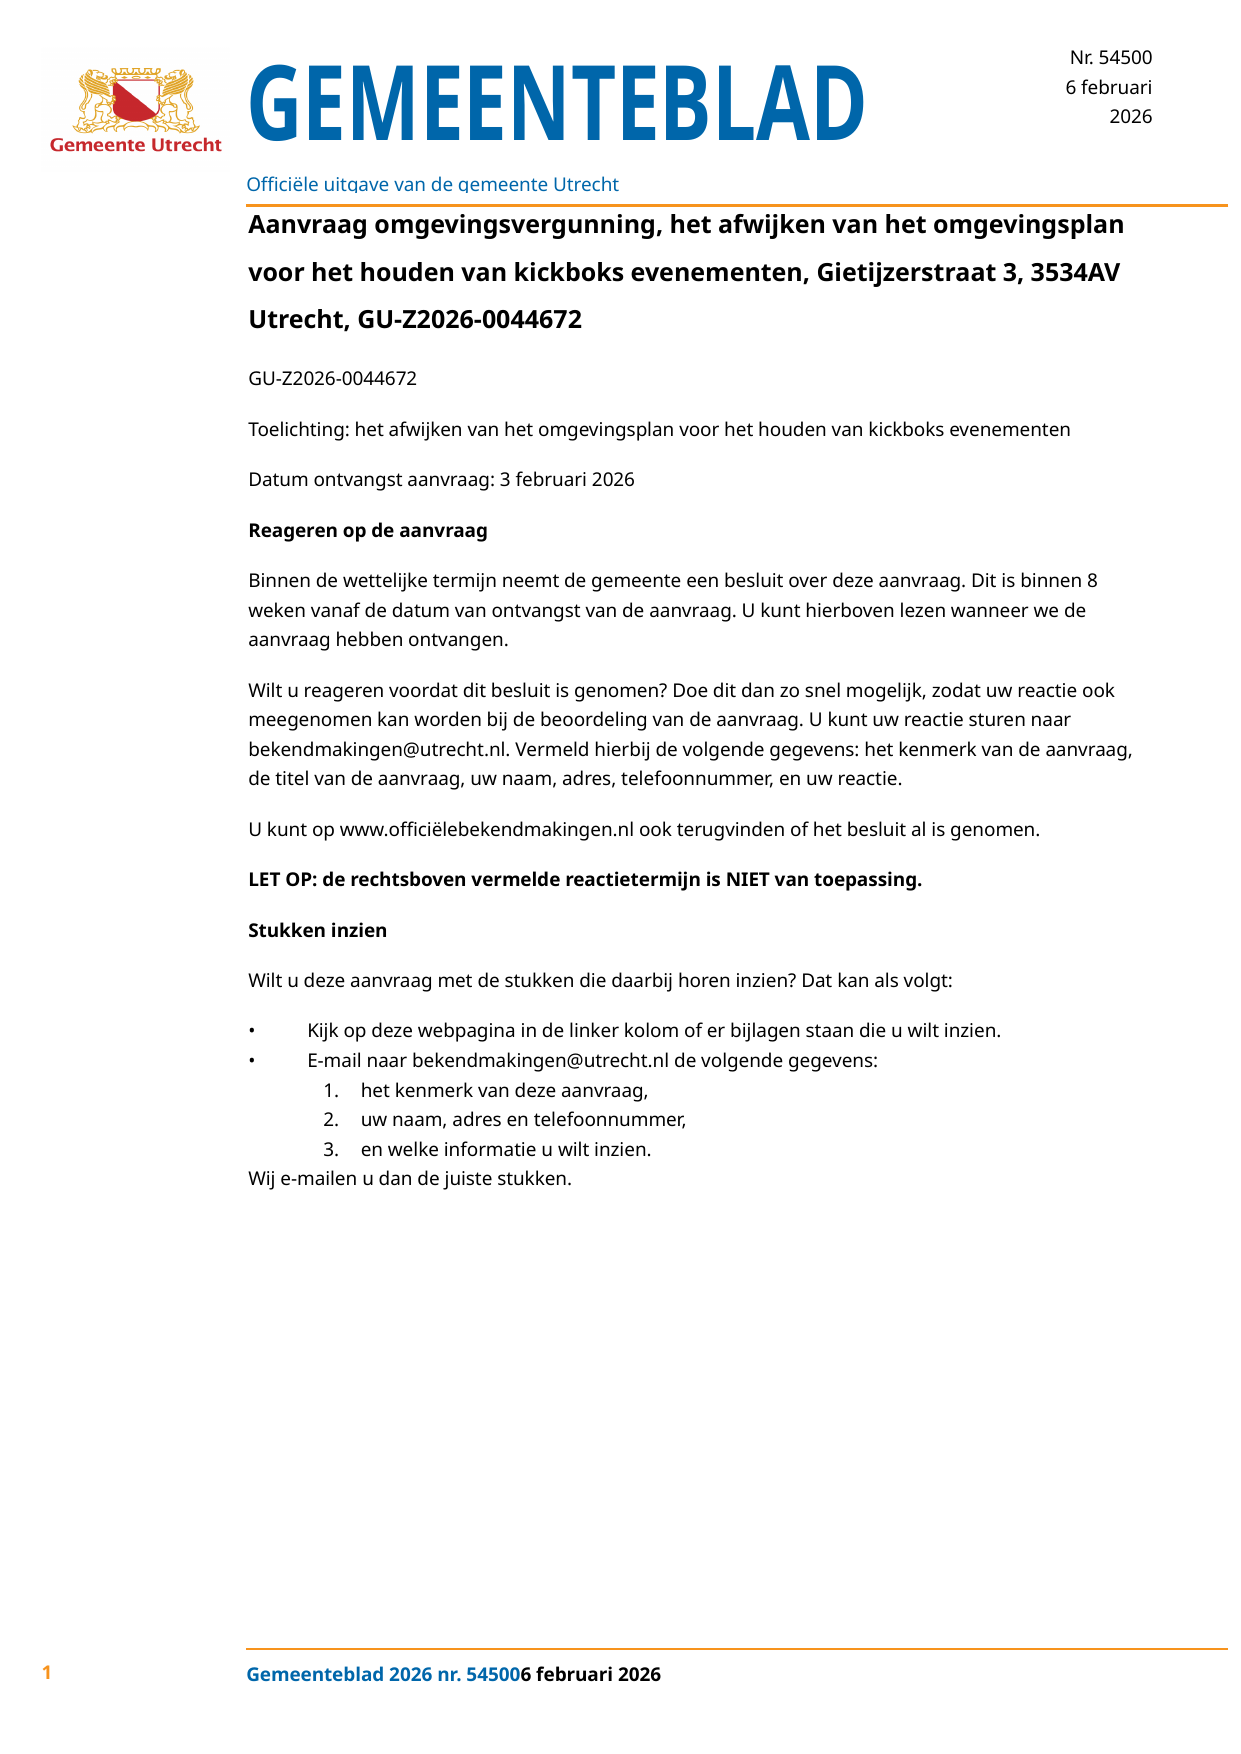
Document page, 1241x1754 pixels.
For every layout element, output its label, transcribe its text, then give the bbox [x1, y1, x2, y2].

text Binnen de wettelijke termijn neemt de gemeente een besluit over deze aanvraag. Dit is binnen 8 weken vanaf de datum van ontvangst van de aanvraag. U kunt hierboven lezen wanneer we de aanvraag hebben ontvangen. [248, 567, 1152, 652]
list Kijk op deze webpagina in de linker kolom of er bijlagen staan die u wilt inzien. [248, 1018, 1152, 1043]
list en welke informatie u wilt inzien. [323, 1136, 1152, 1162]
text Wij e-mailen u dan de juiste stukken. [248, 1166, 1152, 1191]
text LET OP: de rechtsboven vermelde reactietermijn is NIET van toepassing. [248, 866, 1152, 892]
text Toelichting: het afwijken van het omgevingsplan voor het houden van kickboks evenementen [248, 416, 1152, 442]
text U kunt op www.officiëlebekendmakingen.nl ook terugvinden of het besluit al is genomen. [248, 816, 1152, 842]
list uw naam, adres en telefoonnummer, [323, 1106, 1152, 1132]
text Wilt u reageren voordat dit besluit is genomen? Doe dit dan zo snel mogelijk, zodat uw reactie ook meegenomen kan worden bij de beoordeling van de aanvraag. U kunt uw reactie sturen naar bekendmakingen@utrecht.nl. Vermeld hierbij de volgende gegevens: het kenmerk van de aanvraag, de titel van de aanvraag, uw naam, adres, telefoonnummer, en uw reactie. [248, 677, 1152, 791]
text Stukken inzien [248, 917, 1152, 942]
text Datum ontvangst aanvraag: 3 februari 2026 [248, 466, 1152, 492]
list E-mail naar bekendmakingen@utrecht.nl de volgende gegevens: [248, 1047, 1152, 1073]
text Reageren op de aanvraag [248, 517, 1152, 542]
list het kenmerk van deze aanvraag, [323, 1077, 1152, 1102]
picture [41, 47, 231, 172]
text Aanvraag omgevingsvergunning, het afwijken van het omgevingsplan voor het houden van kickboks evenementen, Gietijzerstraat 3, 3534AV Utrecht, GU-Z2026-0044672 [248, 207, 1152, 336]
text GU-Z2026-0044672 [248, 366, 1152, 391]
text Wilt u deze aanvraag met de stukken die daarbij horen inzien? Dat kan als volgt: [248, 967, 1152, 993]
